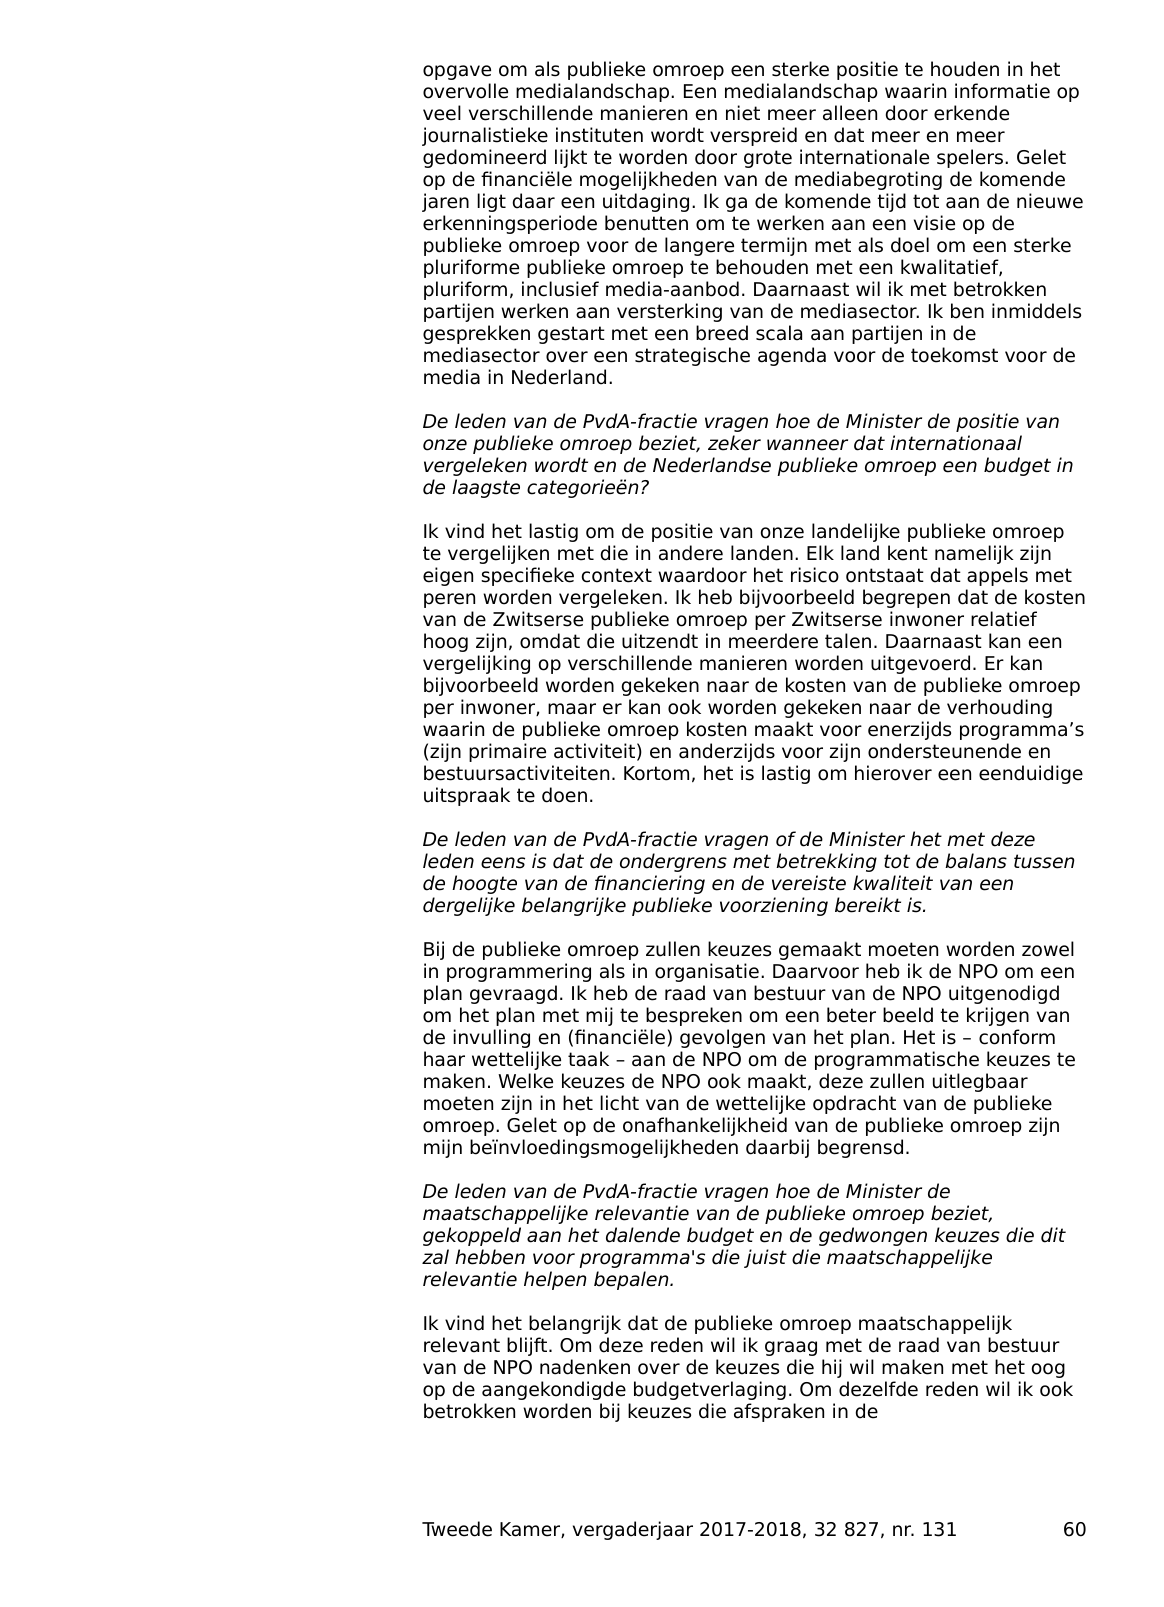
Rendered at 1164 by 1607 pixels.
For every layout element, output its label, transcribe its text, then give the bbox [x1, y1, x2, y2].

text Ik vind het lastig om de positie van onze landelijke publieke omroep te vergelijken met die in andere landen. Elk land kent namelijk zijn eigen specifieke context waardoor het risico ontstaat dat appels met peren worden vergeleken. Ik heb bijvoorbeeld begrepen dat de kosten van de Zwitserse publieke omroep per Zwitserse inwoner relatief hoog zijn, omdat die uitzendt in meerdere talen. Daarnaast kan een vergelijking op verschillende manieren worden uitgevoerd. Er kan bijvoorbeeld worden gekeken naar de kosten van de publieke omroep per inwoner, maar er kan ook worden gekeken naar de verhouding waarin de publieke omroep kosten maakt voor enerzijds programma’s (zijn primaire activiteit) en anderzijds voor zijn ondersteunende en bestuursactiviteiten. Kortom, het is lastig om hierover een eenduidige uitspraak te doen. [422, 521, 1087, 807]
text De leden van de PvdA-fractie vragen hoe de Minister de maatschappelijke relevantie van de publieke omroep beziet, gekoppeld aan het dalende budget en de gedwongen keuzes die dit zal hebben voor programma's die juist die maatschappelijke relevantie helpen bepalen. [422, 1181, 1087, 1291]
text De leden van de PvdA-fractie vragen of de Minister het met deze leden eens is dat de ondergrens met betrekking tot de balans tussen de hoogte van de financiering en de vereiste kwaliteit van een dergelijke belangrijke publieke voorziening bereikt is. [422, 829, 1087, 917]
text Ik vind het belangrijk dat de publieke omroep maatschappelijk relevant blijft. Om deze reden wil ik graag met de raad van bestuur van de NPO nadenken over de keuzes die hij wil maken met het oog op de aangekondigde budgetverlaging. Om dezelfde reden wil ik ook betrokken worden bij keuzes die afspraken in de [422, 1313, 1087, 1423]
text opgave om als publieke omroep een sterke positie te houden in het overvolle medialandschap. Een medialandschap waarin informatie op veel verschillende manieren en niet meer alleen door erkende journalistieke instituten wordt verspreid en dat meer en meer gedomineerd lijkt te worden door grote internationale spelers. Gelet op de financiële mogelijkheden van de mediabegroting de komende jaren ligt daar een uitdaging. Ik ga de komende tijd tot aan de nieuwe erkenningsperiode benutten om te werken aan een visie op de publieke omroep voor de langere termijn met als doel om een sterke pluriforme publieke omroep te behouden met een kwalitatief, pluriform, inclusief media-aanbod. Daarnaast wil ik met betrokken partijen werken aan versterking van de mediasector. Ik ben inmiddels gesprekken gestart met een breed scala aan partijen in de mediasector over een strategische agenda voor de toekomst voor de media in Nederland. [422, 59, 1087, 389]
text De leden van de PvdA-fractie vragen hoe de Minister de positie van onze publieke omroep beziet, zeker wanneer dat internationaal vergeleken wordt en de Nederlandse publieke omroep een budget in de laagste categorieën? [422, 411, 1087, 499]
text Bij de publieke omroep zullen keuzes gemaakt moeten worden zowel in programmering als in organisatie. Daarvoor heb ik de NPO om een plan gevraagd. Ik heb de raad van bestuur van de NPO uitgenodigd om het plan met mij te bespreken om een beter beeld te krijgen van de invulling en (financiële) gevolgen van het plan. Het is – conform haar wettelijke taak – aan de NPO om de programmatische keuzes te maken. Welke keuzes de NPO ook maakt, deze zullen uitlegbaar moeten zijn in het licht van de wettelijke opdracht van de publieke omroep. Gelet op de onafhankelijkheid van de publieke omroep zijn mijn beïnvloedingsmogelijkheden daarbij begrensd. [422, 939, 1087, 1159]
